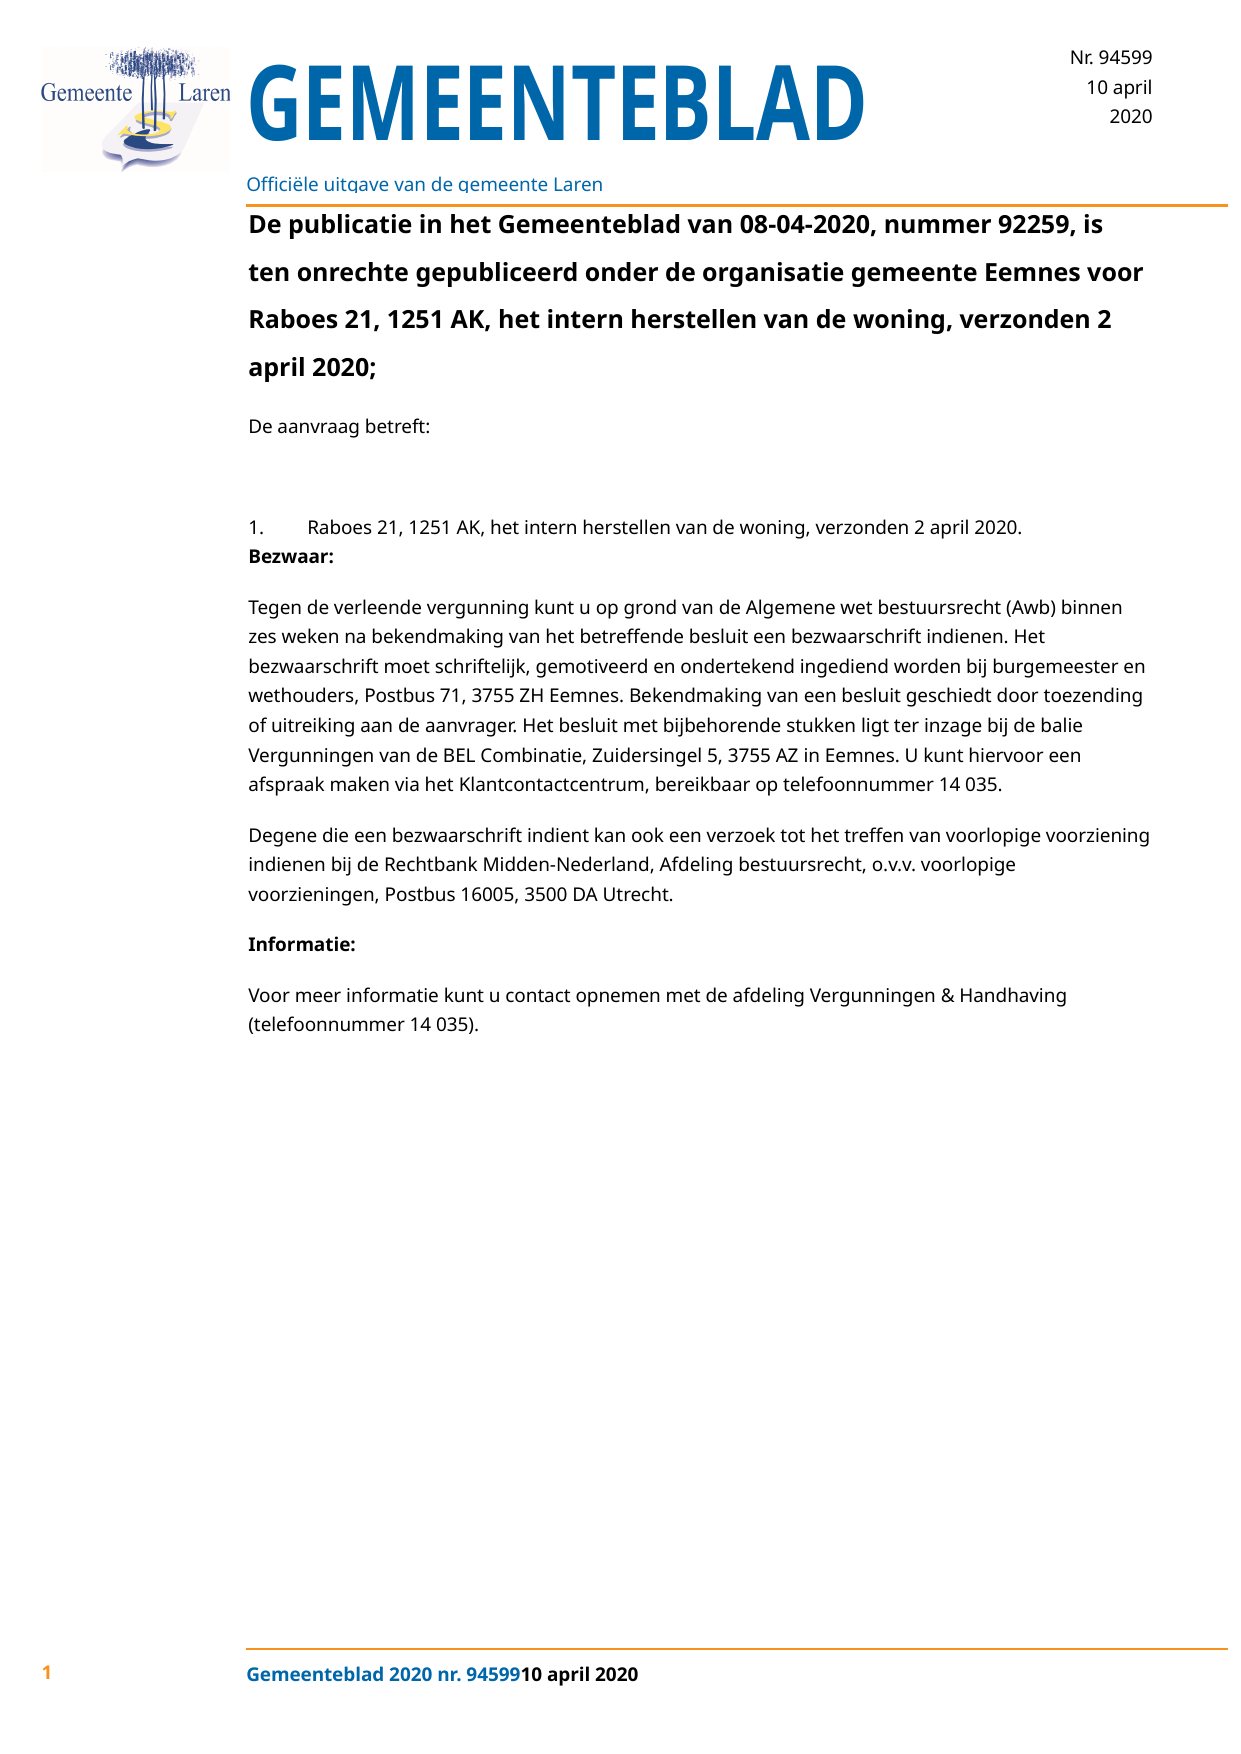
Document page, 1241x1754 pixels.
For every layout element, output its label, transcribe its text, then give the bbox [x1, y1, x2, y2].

text Bezwaar: [248, 543, 1152, 569]
text Tegen de verleende vergunning kunt u op grond van de Algemene wet bestuursrecht (Awb) binnen zes weken na bekendmaking van het betreffende besluit een bezwaarschrift indienen. Het bezwaarschrift moet schriftelijk, gemotiveerd en ondertekend ingediend worden bij burgemeester en wethouders, Postbus 71, 3755 ZH Eemnes. Bekendmaking van een besluit geschiedt door toezending of uitreiking aan de aanvrager. Het besluit met bijbehorende stukken ligt ter inzage bij de balie Vergunningen van de BEL Combinatie, Zuidersingel 5, 3755 AZ in Eemnes. U kunt hiervoor een afspraak maken via het Klantcontactcentrum, bereikbaar op telefoonnummer 14 035. [248, 594, 1152, 797]
text Voor meer informatie kunt u contact opnemen met de afdeling Vergunningen & Handhaving (telefoonnummer 14 035). [248, 982, 1152, 1037]
text Degene die een bezwaarschrift indient kan ook een verzoek tot het treffen van voorlopige voorziening indienen bij de Rechtbank Midden-Nederland, Afdeling bestuursrecht, o.v.v. voorlopige voorzieningen, Postbus 16005, 3500 DA Utrecht. [248, 822, 1152, 907]
text Informatie: [248, 931, 1152, 957]
list Raboes 21, 1251 AK, het intern herstellen van de woning, verzonden 2 april 2020. [248, 514, 1152, 540]
text De publicatie in het Gemeenteblad van 08-04-2020, nummer 92259, is ten onrechte gepubliceerd onder de organisatie gemeente Eemnes voor Raboes 21, 1251 AK, het intern herstellen van de woning, verzonden 2 april 2020; [248, 207, 1152, 384]
text De aanvraag betreft: [248, 413, 1152, 439]
picture [41, 47, 231, 172]
